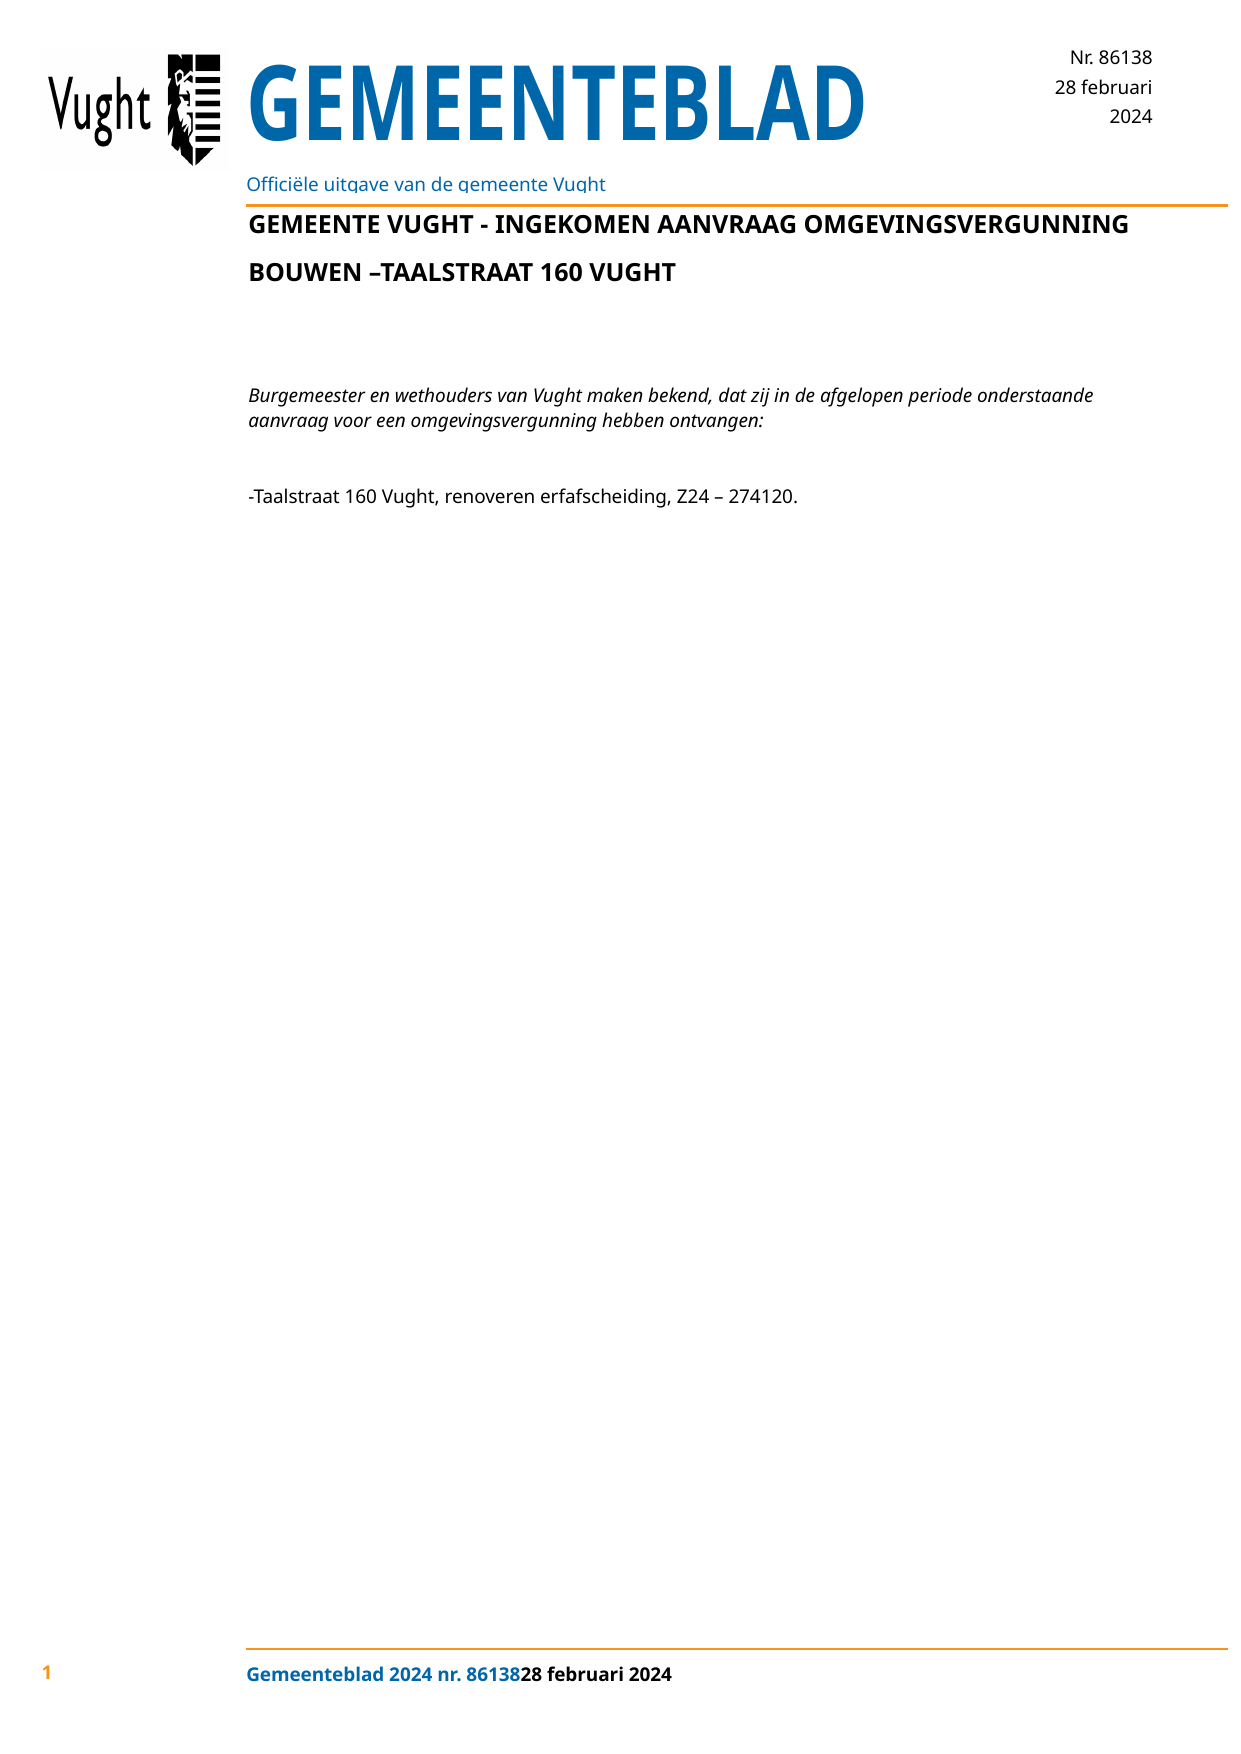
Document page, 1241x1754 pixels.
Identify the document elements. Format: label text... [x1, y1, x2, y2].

picture [41, 47, 231, 172]
text Burgemeester en wethouders van Vught maken bekend, dat zij in de afgelopen periode onderstaande aanvraag voor een omgevingsvergunning hebben ontvangen: [248, 382, 1152, 433]
text -Taalstraat 160 Vught, renoveren erfafscheiding, Z24 – 274120. [248, 484, 1152, 509]
text GEMEENTE VUGHT - INGEKOMEN AANVRAAG OMGEVINGSVERGUNNING BOUWEN –TAALSTRAAT 160 VUGHT [248, 207, 1152, 288]
